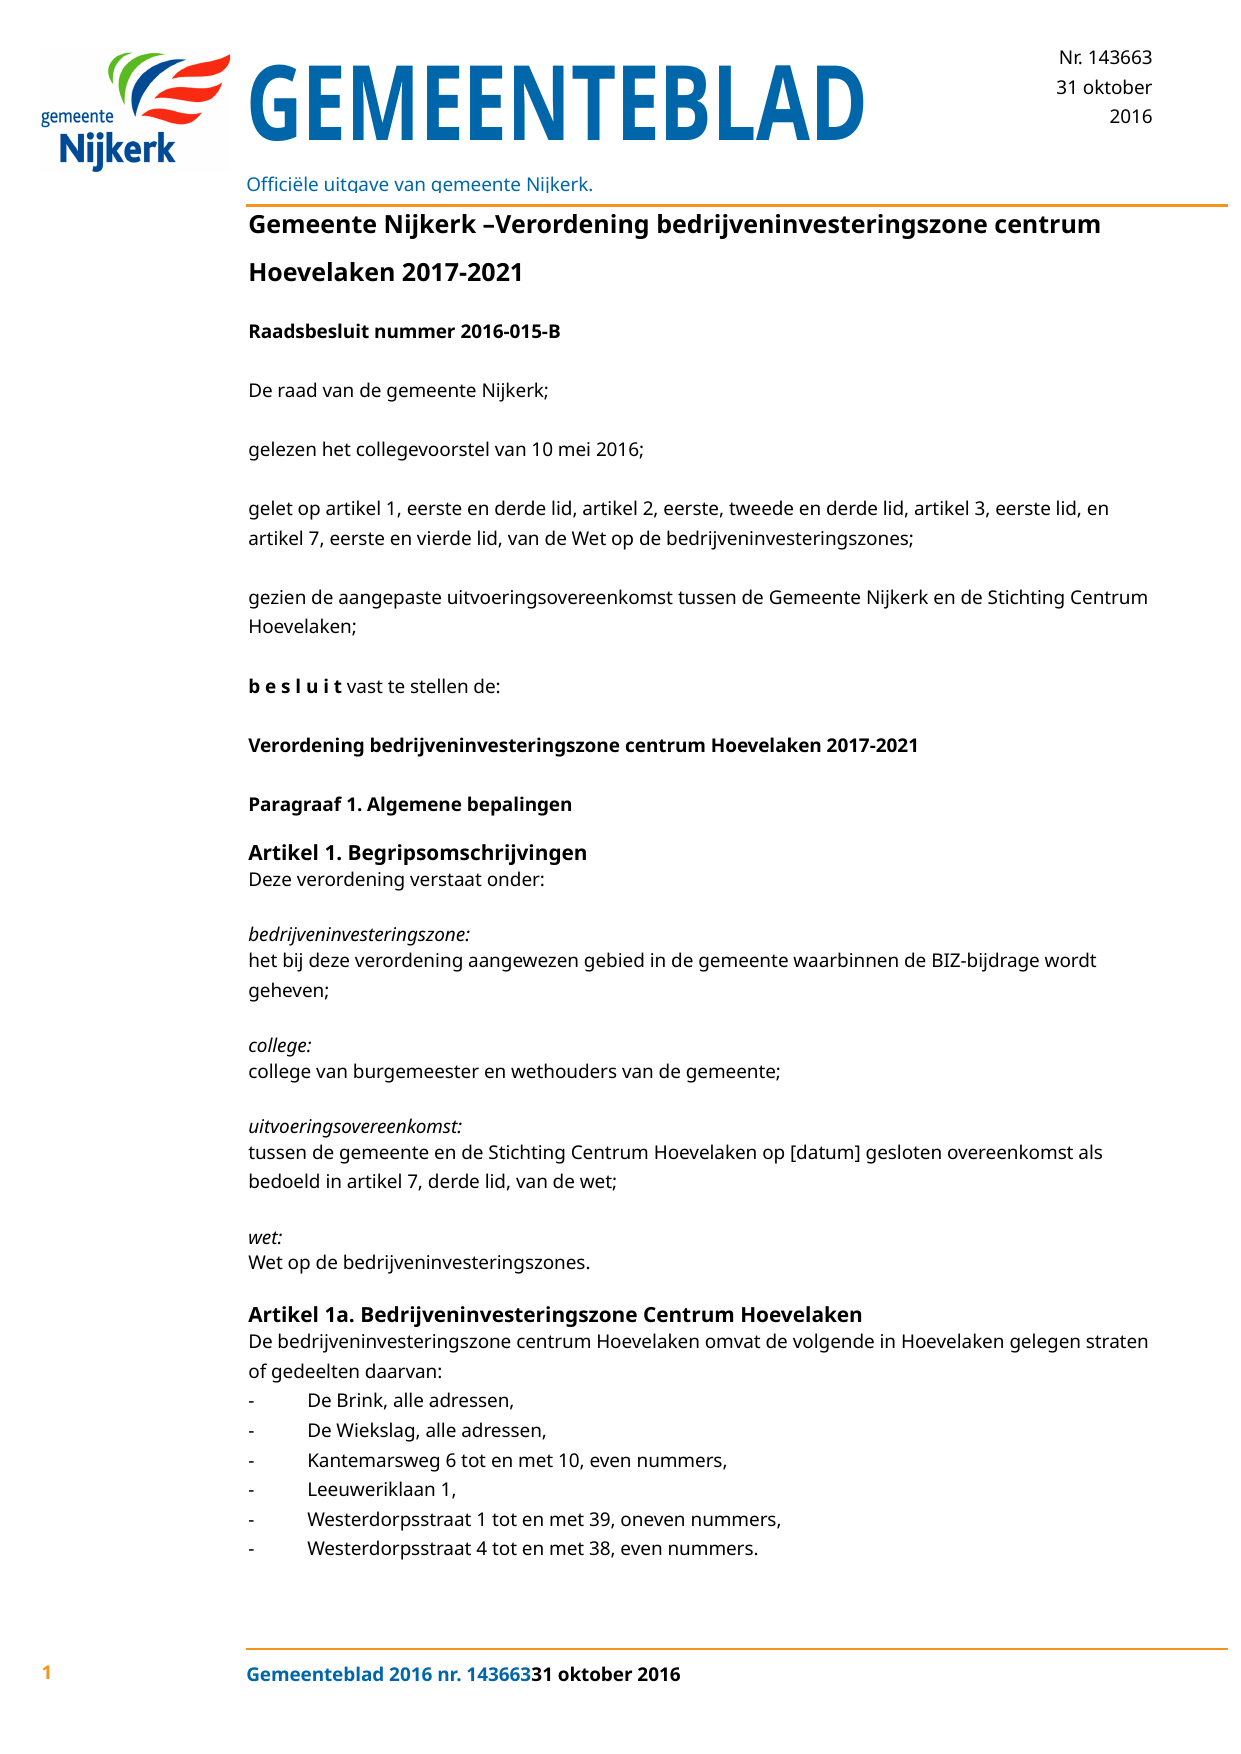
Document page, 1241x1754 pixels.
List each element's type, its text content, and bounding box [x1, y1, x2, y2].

text Artikel 1a. Bedrijveninvesteringszone Centrum Hoevelaken [248, 1300, 1152, 1328]
list Leeuweriklaan 1, [248, 1476, 1152, 1502]
list De Wiekslag, alle adressen, [248, 1417, 1152, 1443]
text Deze verordening verstaat onder: [248, 866, 1152, 892]
text De bedrijveninvesteringszone centrum Hoevelaken omvat de volgende in Hoevelaken gelegen straten of gedeelten daarvan: [248, 1328, 1152, 1384]
text wet: [248, 1224, 1152, 1249]
text Verordening bedrijveninvesteringszone centrum Hoevelaken 2017-2021 [248, 732, 1152, 758]
text college van burgemeester en wethouders van de gemeente; [248, 1058, 1152, 1084]
text Raadsbesluit nummer 2016-015-B [248, 318, 1152, 344]
list Westerdorpsstraat 4 tot en met 38, even nummers. [248, 1536, 1152, 1561]
text gelezen het collegevoorstel van 10 mei 2016; [248, 436, 1152, 462]
text Paragraaf 1. Algemene bepalingen [248, 791, 1152, 817]
text bedrijveninvesteringszone: [248, 922, 1152, 947]
text b e s l u i t vast te stellen de: [248, 673, 1152, 699]
picture [41, 47, 231, 172]
text college: [248, 1032, 1152, 1058]
list De Brink, alle adressen, [248, 1388, 1152, 1413]
text gezien de aangepaste uitvoeringsovereenkomst tussen de Gemeente Nijkerk en de Stichting Centrum Hoevelaken; [248, 584, 1152, 639]
text Artikel 1. Begripsomschrijvingen [248, 838, 1152, 866]
text gelet op artikel 1, eerste en derde lid, artikel 2, eerste, tweede en derde lid, artikel 3, eerste lid, en artikel 7, eerste en vierde lid, van de Wet op de bedrijveninvesteringszones; [248, 495, 1152, 551]
text Wet op de bedrijveninvesteringszones. [248, 1249, 1152, 1275]
list Kantemarsweg 6 tot en met 10, even nummers, [248, 1447, 1152, 1472]
text tussen de gemeente en de Stichting Centrum Hoevelaken op [datum] gesloten overeenkomst als bedoeld in artikel 7, derde lid, van de wet; [248, 1139, 1152, 1194]
text De raad van de gemeente Nijkerk; [248, 377, 1152, 403]
text het bij deze verordening aangewezen gebied in de gemeente waarbinnen de BIZ-bijdrage wordt geheven; [248, 947, 1152, 1003]
list Westerdorpsstraat 1 tot en met 39, oneven nummers, [248, 1506, 1152, 1532]
text Gemeente Nijkerk –Verordening bedrijveninvesteringszone centrum Hoevelaken 2017-2021 [248, 207, 1152, 288]
text uitvoeringsovereenkomst: [248, 1113, 1152, 1139]
